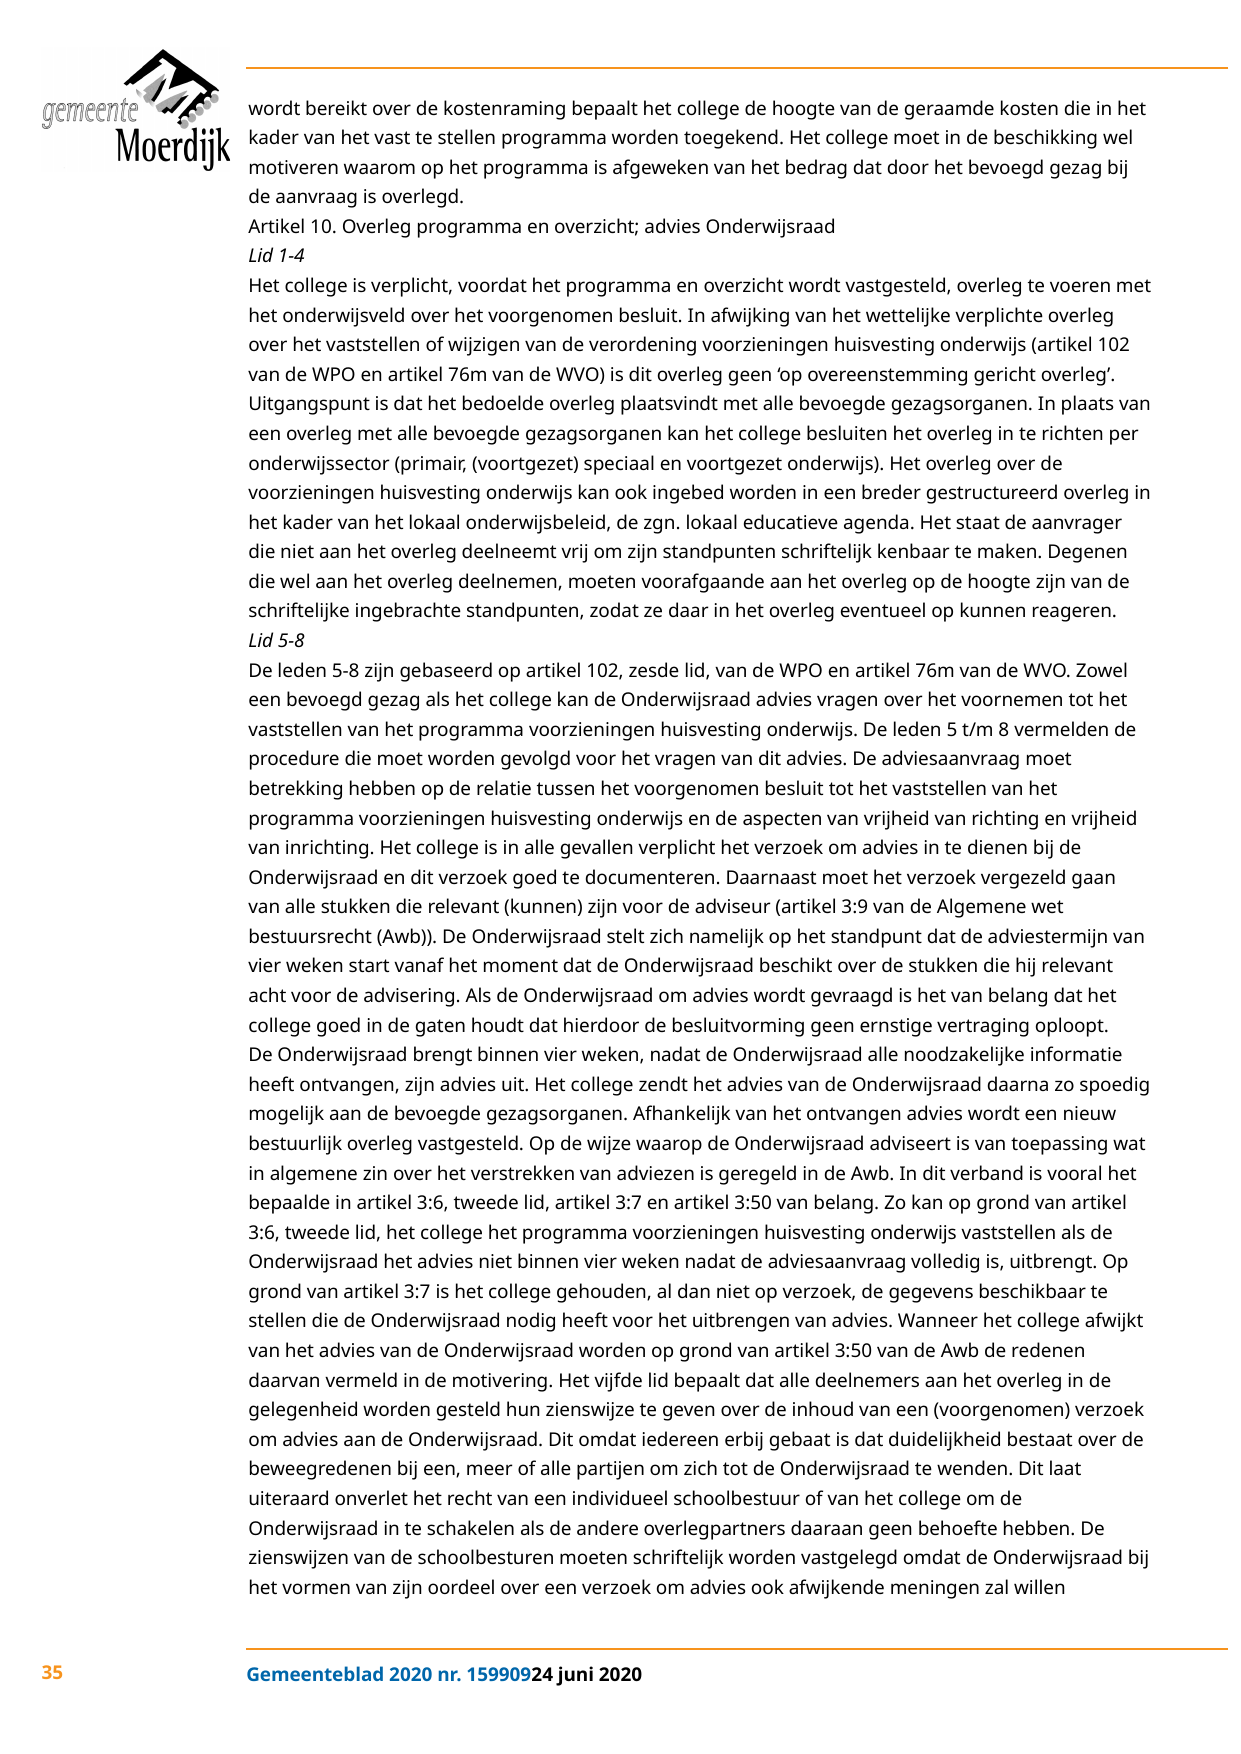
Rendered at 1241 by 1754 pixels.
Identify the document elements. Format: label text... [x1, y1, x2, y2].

text Het college is verplicht, voordat het programma en overzicht wordt vastgesteld, overleg te voeren met het onderwijsveld over het voorgenomen besluit. In afwijking van het wettelijke verplichte overleg over het vaststellen of wijzigen van de verordening voorzieningen huisvesting onderwijs (artikel 102 van de WPO en artikel 76m van de WVO) is dit overleg geen ‘op overeenstemming gericht overleg’. Uitgangspunt is dat het bedoelde overleg plaatsvindt met alle bevoegde gezagsorganen. In plaats van een overleg met alle bevoegde gezagsorganen kan het college besluiten het overleg in te richten per onderwijssector (primair, (voortgezet) speciaal en voortgezet onderwijs). Het overleg over de voorzieningen huisvesting onderwijs kan ook ingebed worden in een breder gestructureerd overleg in het kader van het lokaal onderwijsbeleid, de zgn. lokaal educatieve agenda. Het staat de aanvrager die niet aan het overleg deelneemt vrij om zijn standpunten schriftelijk kenbaar te maken. Degenen die wel aan het overleg deelnemen, moeten voorafgaande aan het overleg op de hoogte zijn van de schriftelijke ingebrachte standpunten, zodat ze daar in het overleg eventueel op kunnen reageren. [248, 272, 1152, 623]
text Lid 1-4 [248, 243, 1152, 268]
text De Onderwijsraad brengt binnen vier weken, nadat de Onderwijsraad alle noodzakelijke informatie heeft ontvangen, zijn advies uit. Het college zendt het advies van de Onderwijsraad daarna zo spoedig mogelijk aan de bevoegde gezagsorganen. Afhankelijk van het ontvangen advies wordt een nieuw bestuurlijk overleg vastgesteld. Op de wijze waarop de Onderwijsraad adviseert is van toepassing wat in algemene zin over het verstrekken van adviezen is geregeld in de Awb. In dit verband is vooral het bepaalde in artikel 3:6, tweede lid, artikel 3:7 en artikel 3:50 van belang. Zo kan op grond van artikel 3:6, tweede lid, het college het programma voorzieningen huisvesting onderwijs vaststellen als de Onderwijsraad het advies niet binnen vier weken nadat de adviesaanvraag volledig is, uitbrengt. Op grond van artikel 3:7 is het college gehouden, al dan niet op verzoek, de gegevens beschikbaar te stellen die de Onderwijsraad nodig heeft voor het uitbrengen van advies. Wanneer het college afwijkt van het advies van de Onderwijsraad worden op grond van artikel 3:50 van de Awb de redenen daarvan vermeld in de motivering. Het vijfde lid bepaalt dat alle deelnemers aan het overleg in de gelegenheid worden gesteld hun zienswijze te geven over de inhoud van een (voorgenomen) verzoek om advies aan de Onderwijsraad. Dit omdat iedereen erbij gebaat is dat duidelijkheid bestaat over de beweegredenen bij een, meer of alle partijen om zich tot de Onderwijsraad te wenden. Dit laat uiteraard onverlet het recht van een individueel schoolbestuur of van het college om de Onderwijsraad in te schakelen als de andere overlegpartners daaraan geen behoefte hebben. De zienswijzen van de schoolbesturen moeten schriftelijk worden vastgelegd omdat de Onderwijsraad bij het vormen van zijn oordeel over een verzoek om advies ook afwijkende meningen zal willen [248, 1041, 1152, 1600]
text wordt bereikt over de kostenraming bepaalt het college de hoogte van de geraamde kosten die in het kader van het vast te stellen programma worden toegekend. Het college moet in de beschikking wel motiveren waarom op het programma is afgeweken van het bedrag dat door het bevoegd gezag bij de aanvraag is overlegd. [248, 95, 1152, 209]
picture [41, 47, 231, 172]
text De leden 5-8 zijn gebaseerd op artikel 102, zesde lid, van de WPO en artikel 76m van de WVO. Zowel een bevoegd gezag als het college kan de Onderwijsraad advies vragen over het voornemen tot het vaststellen van het programma voorzieningen huisvesting onderwijs. De leden 5 t/m 8 vermelden de procedure die moet worden gevolgd voor het vragen van dit advies. De adviesaanvraag moet betrekking hebben op de relatie tussen het voorgenomen besluit tot het vaststellen van het programma voorzieningen huisvesting onderwijs en de aspecten van vrijheid van richting en vrijheid van inrichting. Het college is in alle gevallen verplicht het verzoek om advies in te dienen bij de Onderwijsraad en dit verzoek goed te documenteren. Daarnaast moet het verzoek vergezeld gaan van alle stukken die relevant (kunnen) zijn voor de adviseur (artikel 3:9 van de Algemene wet bestuursrecht (Awb)). De Onderwijsraad stelt zich namelijk op het standpunt dat de adviestermijn van vier weken start vanaf het moment dat de Onderwijsraad beschikt over de stukken die hij relevant acht voor de advisering. Als de Onderwijsraad om advies wordt gevraagd is het van belang dat het college goed in de gaten houdt dat hierdoor de besluitvorming geen ernstige vertraging oploopt. [248, 657, 1152, 1038]
text Artikel 10. Overleg programma en overzicht; advies Onderwijsraad [248, 213, 1152, 239]
text Lid 5-8 [248, 627, 1152, 653]
